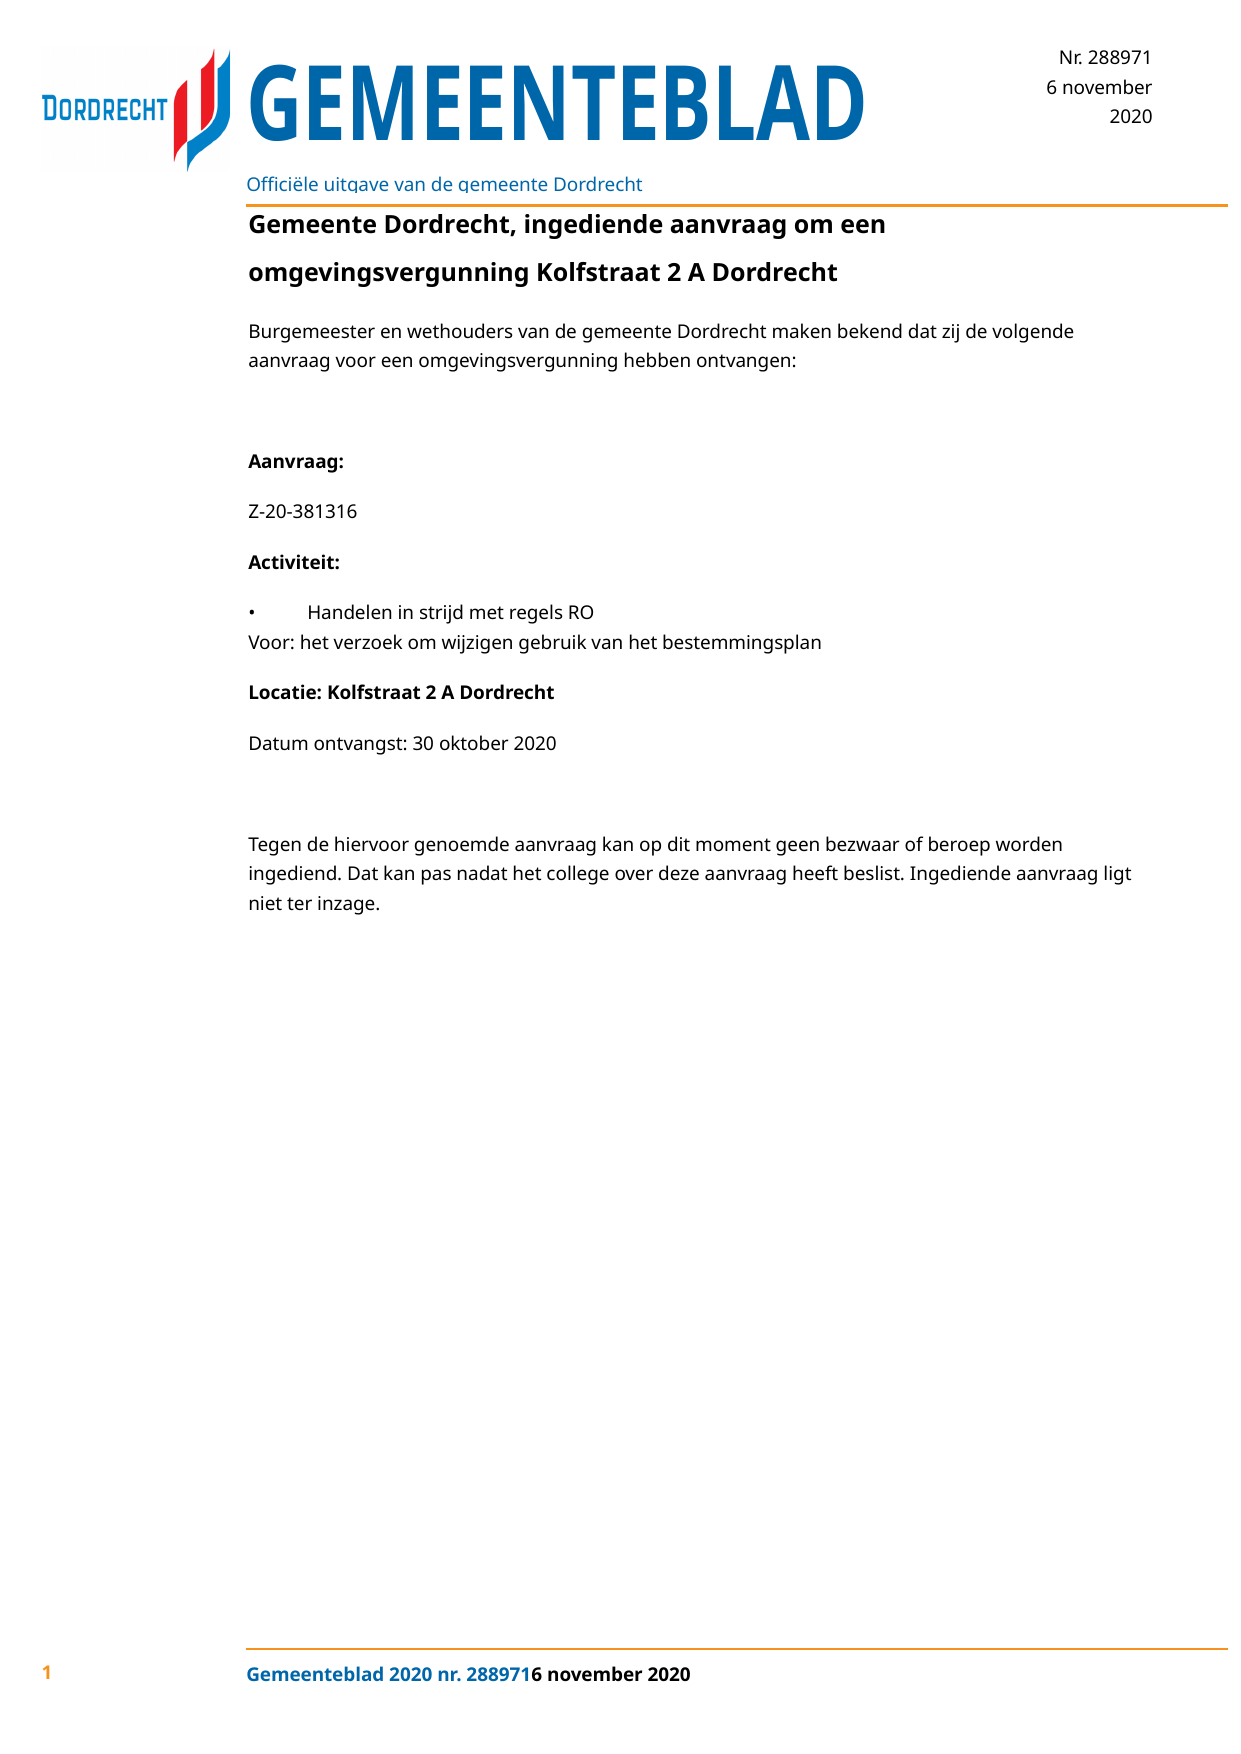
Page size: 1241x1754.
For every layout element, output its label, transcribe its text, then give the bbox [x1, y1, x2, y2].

text Aanvraag: [248, 448, 1152, 474]
text Activiteit: [248, 549, 1152, 575]
text Voor: het verzoek om wijzigen gebruik van het bestemmingsplan [248, 629, 1152, 655]
text Locatie: Kolfstraat 2 A Dordrecht [248, 679, 1152, 705]
text Datum ontvangst: 30 oktober 2020 [248, 730, 1152, 756]
text Tegen de hiervoor genoemde aanvraag kan op dit moment geen bezwaar of beroep worden ingediend. Dat kan pas nadat het college over deze aanvraag heeft beslist. Ingediende aanvraag ligt niet ter inzage. [248, 831, 1152, 916]
text Z-20-381316 [248, 499, 1152, 524]
picture [41, 47, 231, 172]
text Burgemeester en wethouders van de gemeente Dordrecht maken bekend dat zij de volgende aanvraag voor een omgevingsvergunning hebben ontvangen: [248, 318, 1152, 373]
text Gemeente Dordrecht, ingediende aanvraag om een omgevingsvergunning Kolfstraat 2 A Dordrecht [248, 207, 1152, 288]
list Handelen in strijd met regels RO [248, 599, 1152, 625]
